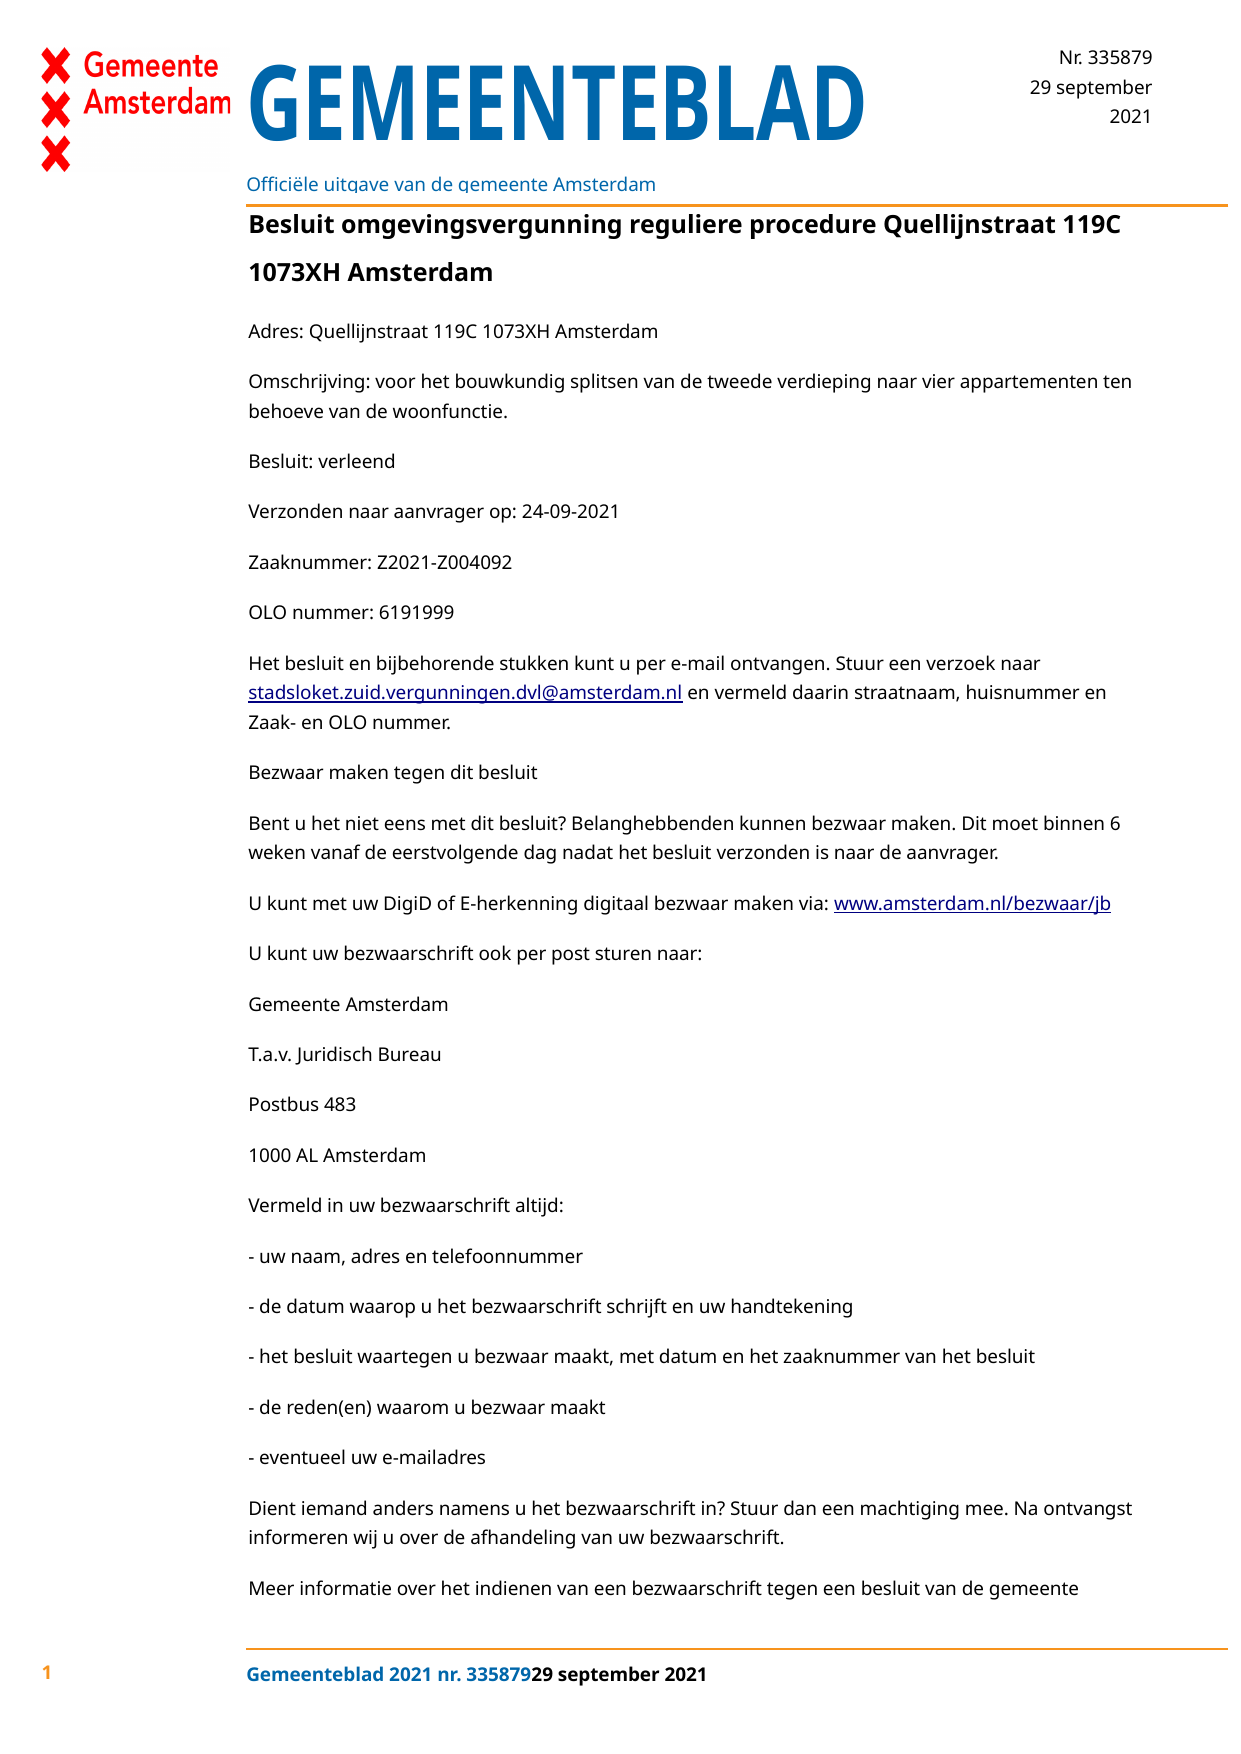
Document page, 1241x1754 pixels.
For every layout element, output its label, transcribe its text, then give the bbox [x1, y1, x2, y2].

text Bent u het niet eens met dit besluit? Belanghebbenden kunnen bezwaar maken. Dit moet binnen 6 weken vanaf de eerstvolgende dag nadat het besluit verzonden is naar de aanvrager. [248, 810, 1152, 865]
text Gemeente Amsterdam [248, 991, 1152, 1017]
text Verzonden naar aanvrager op: 24-09-2021 [248, 499, 1152, 524]
text - de reden(en) waarom u bezwaar maakt [248, 1394, 1152, 1420]
text Omschrijving: voor het bouwkundig splitsen van de tweede verdieping naar vier appartementen ten behoeve van de woonfunctie. [248, 368, 1152, 424]
text Dient iemand anders namens u het bezwaarschrift in? Stuur dan een machtiging mee. Na ontvangst informeren wij u over de afhandeling van uw bezwaarschrift. [248, 1495, 1152, 1550]
text - eventueel uw e-mailadres [248, 1444, 1152, 1470]
text Het besluit en bijbehorende stukken kunt u per e-mail ontvangen. Stuur een verzoek naar stadsloket.zuid.vergunningen.dvl@amsterdam.nl en vermeld daarin straatnaam, huisnummer en Zaak- en OLO nummer. [248, 650, 1152, 735]
text OLO nummer: 6191999 [248, 599, 1152, 625]
text Bezwaar maken tegen dit besluit [248, 759, 1152, 785]
text U kunt met uw DigiD of E-herkenning digitaal bezwaar maken via: www.amsterdam.nl/bezwaar/jb [248, 890, 1152, 916]
text Besluit omgevingsvergunning reguliere procedure Quellijnstraat 119C 1073XH Amsterdam [248, 207, 1152, 288]
text Zaaknummer: Z2021-Z004092 [248, 549, 1152, 575]
text Adres: Quellijnstraat 119C 1073XH Amsterdam [248, 318, 1152, 344]
text 1000 AL Amsterdam [248, 1142, 1152, 1168]
text - het besluit waartegen u bezwaar maakt, met datum en het zaaknummer van het besluit [248, 1344, 1152, 1369]
text Vermeld in uw bezwaarschrift altijd: [248, 1192, 1152, 1218]
text U kunt uw bezwaarschrift ook per post sturen naar: [248, 940, 1152, 966]
text - de datum waarop u het bezwaarschrift schrijft en uw handtekening [248, 1293, 1152, 1319]
text - uw naam, adres en telefoonnummer [248, 1243, 1152, 1269]
text Postbus 483 [248, 1092, 1152, 1117]
text Besluit: verleend [248, 448, 1152, 474]
text T.a.v. Juridisch Bureau [248, 1041, 1152, 1067]
text Meer informatie over het indienen van een bezwaarschrift tegen een besluit van de gemeente [248, 1575, 1152, 1601]
picture [41, 47, 231, 172]
